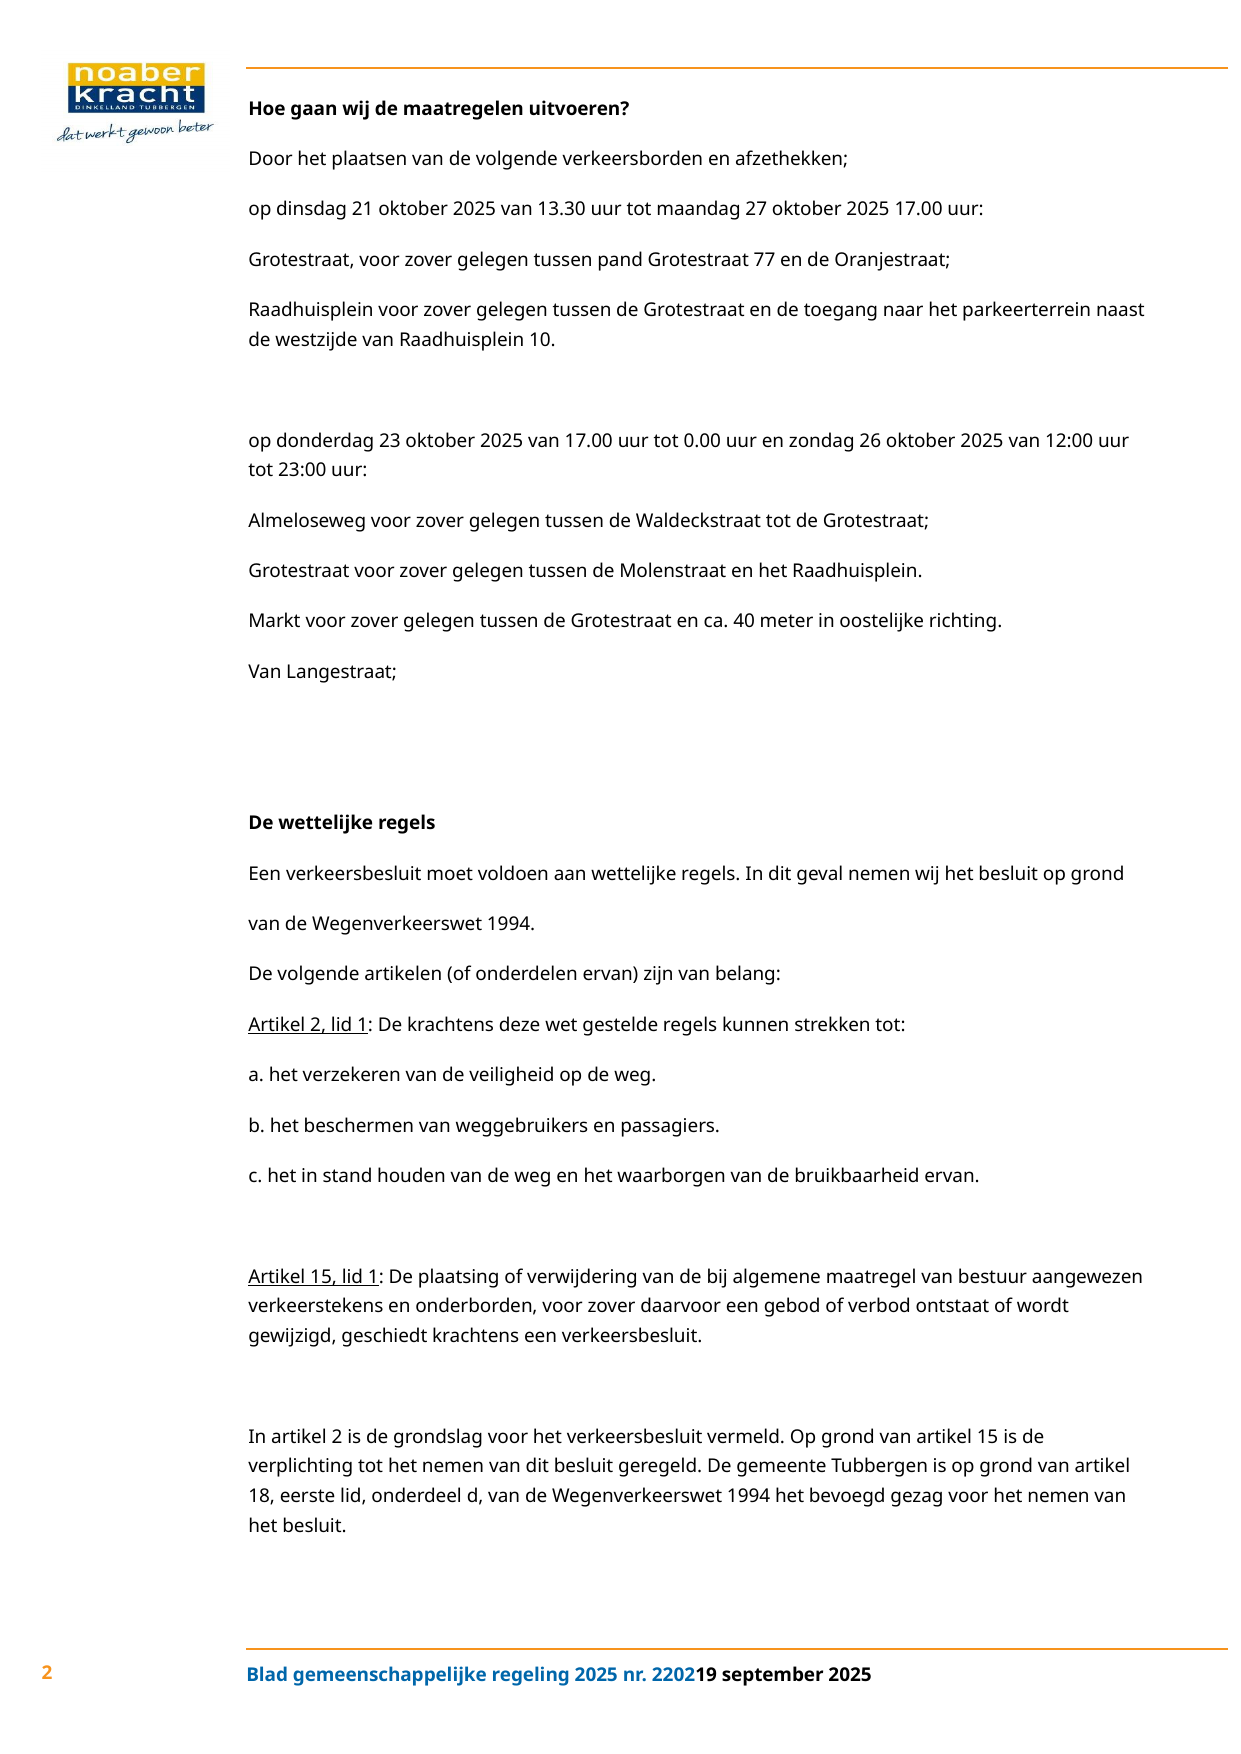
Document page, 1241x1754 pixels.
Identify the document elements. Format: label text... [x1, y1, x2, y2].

text Hoe gaan wij de maatregelen uitvoeren? [248, 95, 1152, 121]
text op dinsdag 21 oktober 2025 van 13.30 uur tot maandag 27 oktober 2025 17.00 uur: [248, 196, 1152, 221]
text Een verkeersbesluit moet voldoen aan wettelijke regels. In dit geval nemen wij het besluit op grond [248, 860, 1152, 886]
text Artikel 2, lid 1: De krachtens deze wet gestelde regels kunnen strekken tot: [248, 1011, 1152, 1037]
text a. het verzekeren van de veiligheid op de weg. [248, 1061, 1152, 1087]
text Grotestraat voor zover gelegen tussen de Molenstraat en het Raadhuisplein. [248, 557, 1152, 583]
text Artikel 15, lid 1: De plaatsing of verwijdering van de bij algemene maatregel van bestuur aangewezen verkeerstekens en onderborden, voor zover daarvoor een gebod of verbod ontstaat of wordt gewijzigd, geschiedt krachtens een verkeersbesluit. [248, 1263, 1152, 1348]
text Door het plaatsen van de volgende verkeersborden en afzethekken; [248, 145, 1152, 171]
text van de Wegenverkeerswet 1994. [248, 910, 1152, 936]
text op donderdag 23 oktober 2025 van 17.00 uur tot 0.00 uur en zondag 26 oktober 2025 van 12:00 uur tot 23:00 uur: [248, 427, 1152, 482]
text b. het beschermen van weggebruikers en passagiers. [248, 1112, 1152, 1138]
text Van Langestraat; [248, 658, 1152, 684]
text De wettelijke regels [248, 809, 1152, 835]
text Markt voor zover gelegen tussen de Grotestraat en ca. 40 meter in oostelijke richting. [248, 608, 1152, 633]
picture [41, 47, 231, 172]
text De volgende artikelen (of onderdelen ervan) zijn van belang: [248, 961, 1152, 986]
text Grotestraat, voor zover gelegen tussen pand Grotestraat 77 en de Oranjestraat; [248, 246, 1152, 272]
text Almeloseweg voor zover gelegen tussen de Waldeckstraat tot de Grotestraat; [248, 507, 1152, 533]
text In artikel 2 is de grondslag voor het verkeersbesluit vermeld. Op grond van artikel 15 is de verplichting tot het nemen van dit besluit geregeld. De gemeente Tubbergen is op grond van artikel 18, eerste lid, onderdeel d, van de Wegenverkeerswet 1994 het bevoegd gezag voor het nemen van het besluit. [248, 1423, 1152, 1538]
text c. het in stand houden van de weg en het waarborgen van de bruikbaarheid ervan. [248, 1162, 1152, 1188]
text Raadhuisplein voor zover gelegen tussen de Grotestraat en de toegang naar het parkeerterrein naast de westzijde van Raadhuisplein 10. [248, 296, 1152, 352]
